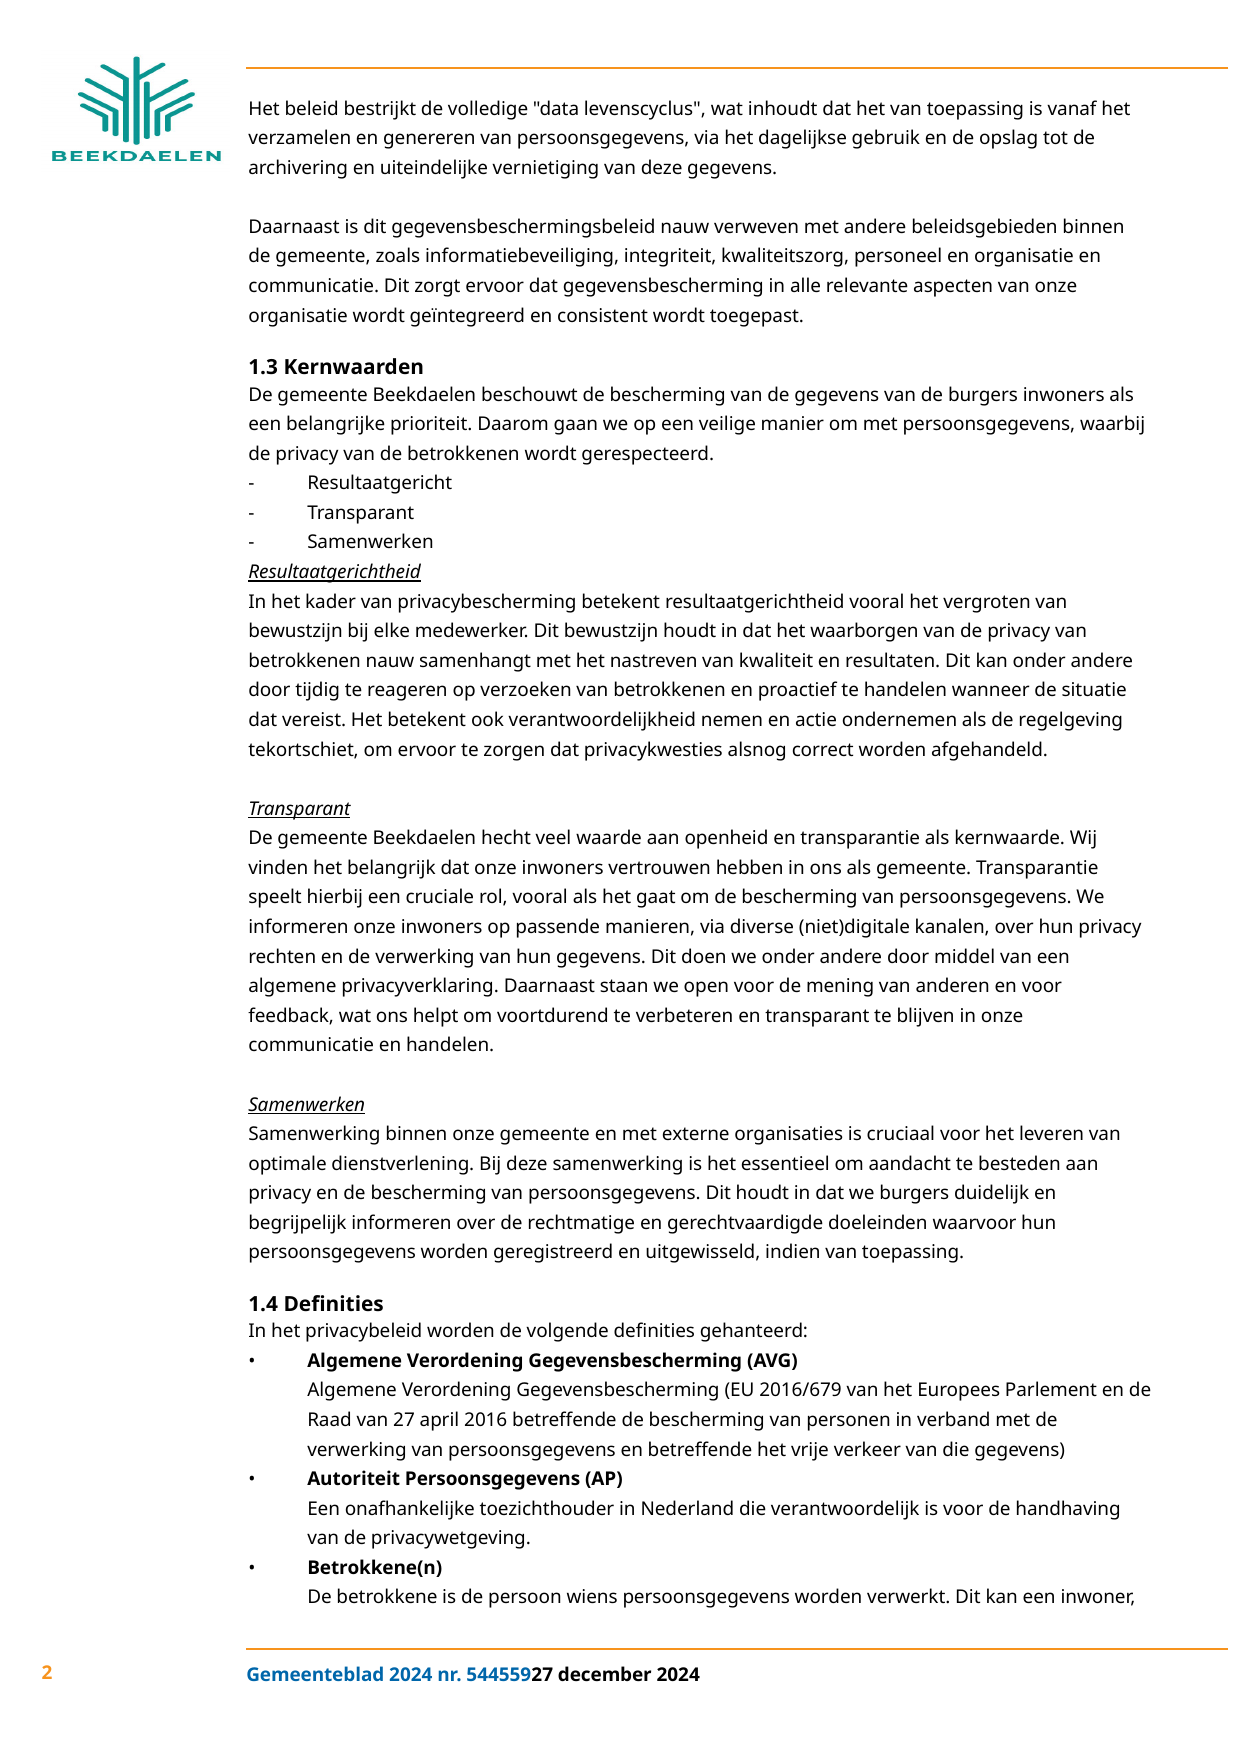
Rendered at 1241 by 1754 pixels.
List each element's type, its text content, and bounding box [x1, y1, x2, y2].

list Resultaatgericht [248, 469, 1152, 495]
text In het kader van privacybescherming betekent resultaatgerichtheid vooral het vergroten van bewustzijn bij elke medewerker. Dit bewustzijn houdt in dat het waarborgen van de privacy van betrokkenen nauw samenhangt met het nastreven van kwaliteit en resultaten. Dit kan onder andere door tijdig te reageren op verzoeken van betrokkenen en proactief te handelen wanneer de situatie dat vereist. Het betekent ook verantwoordelijkheid nemen en actie ondernemen als de regelgeving tekortschiet, om ervoor te zorgen dat privacykwesties alsnog correct worden afgehandeld. [248, 588, 1152, 761]
text De gemeente Beekdaelen beschouwt de bescherming van de gegevens van de burgers inwoners als een belangrijke prioriteit. Daarom gaan we op een veilige manier om met persoonsgegevens, waarbij de privacy van de betrokkenen wordt gerespecteerd. [248, 381, 1152, 466]
list Betrokkene(n) [248, 1554, 1152, 1580]
text Het beleid bestrijkt de volledige "data levenscyclus", wat inhoudt dat het van toepassing is vanaf het verzamelen en genereren van persoonsgegevens, via het dagelijkse gebruik en de opslag tot de archivering en uiteindelijke vernietiging van deze gegevens. [248, 95, 1152, 180]
list Algemene Verordening Gegevensbescherming (AVG) [248, 1347, 1152, 1373]
list Algemene Verordening Gegevensbescherming (EU 2016/679 van het Europees Parlement en de Raad van 27 april 2016 betreffende de bescherming van personen in verband met de verwerking van persoonsgegevens en betreffende het vrije verkeer van die gegevens) [248, 1377, 1152, 1462]
text Transparant [248, 795, 1152, 821]
text Resultaatgerichtheid [248, 558, 1152, 584]
list De betrokkene is de persoon wiens persoonsgegevens worden verwerkt. Dit kan een inwoner, [248, 1584, 1152, 1609]
list Transparant [248, 499, 1152, 525]
list Autoriteit Persoonsgegevens (AP) [248, 1465, 1152, 1491]
list Samenwerken [248, 529, 1152, 554]
text Daarnaast is dit gegevensbeschermingsbeleid nauw verweven met andere beleidsgebieden binnen de gemeente, zoals informatiebeveiliging, integriteit, kwaliteitszorg, personeel en organisatie en communicatie. Dit zorgt ervoor dat gegevensbescherming in alle relevante aspecten van onze organisatie wordt geïntegreerd en consistent wordt toegepast. [248, 213, 1152, 328]
text Samenwerken [248, 1091, 1152, 1116]
text Samenwerking binnen onze gemeente en met externe organisaties is cruciaal voor het leveren van optimale dienstverlening. Bij deze samenwerking is het essentieel om aandacht te besteden aan privacy en de bescherming van persoonsgegevens. Dit houdt in dat we burgers duidelijk en begrijpelijk informeren over de rechtmatige en gerechtvaardigde doeleinden waarvoor hun persoonsgegevens worden geregistreerd en uitgewisseld, indien van toepassing. [248, 1120, 1152, 1264]
list Een onafhankelijke toezichthouder in Nederland die verantwoordelijk is voor de handhaving van de privacywetgeving. [248, 1495, 1152, 1550]
text In het privacybeleid worden de volgende definities gehanteerd: [248, 1317, 1152, 1343]
picture [41, 47, 231, 172]
text De gemeente Beekdaelen hecht veel waarde aan openheid en transparantie als kernwaarde. Wij vinden het belangrijk dat onze inwoners vertrouwen hebben in ons als gemeente. Transparantie speelt hierbij een cruciale rol, vooral als het gaat om de bescherming van persoonsgegevens. We informeren onze inwoners op passende manieren, via diverse (niet)digitale kanalen, over hun privacy rechten en de verwerking van hun gegevens. Dit doen we onder andere door middel van een algemene privacyverklaring. Daarnaast staan we open voor de mening van anderen en voor feedback, wat ons helpt om voortdurend te verbeteren en transparant te blijven in onze communicatie en handelen. [248, 824, 1152, 1057]
text 1.3 Kernwaarden [248, 352, 1152, 381]
text 1.4 Definities [248, 1289, 1152, 1317]
